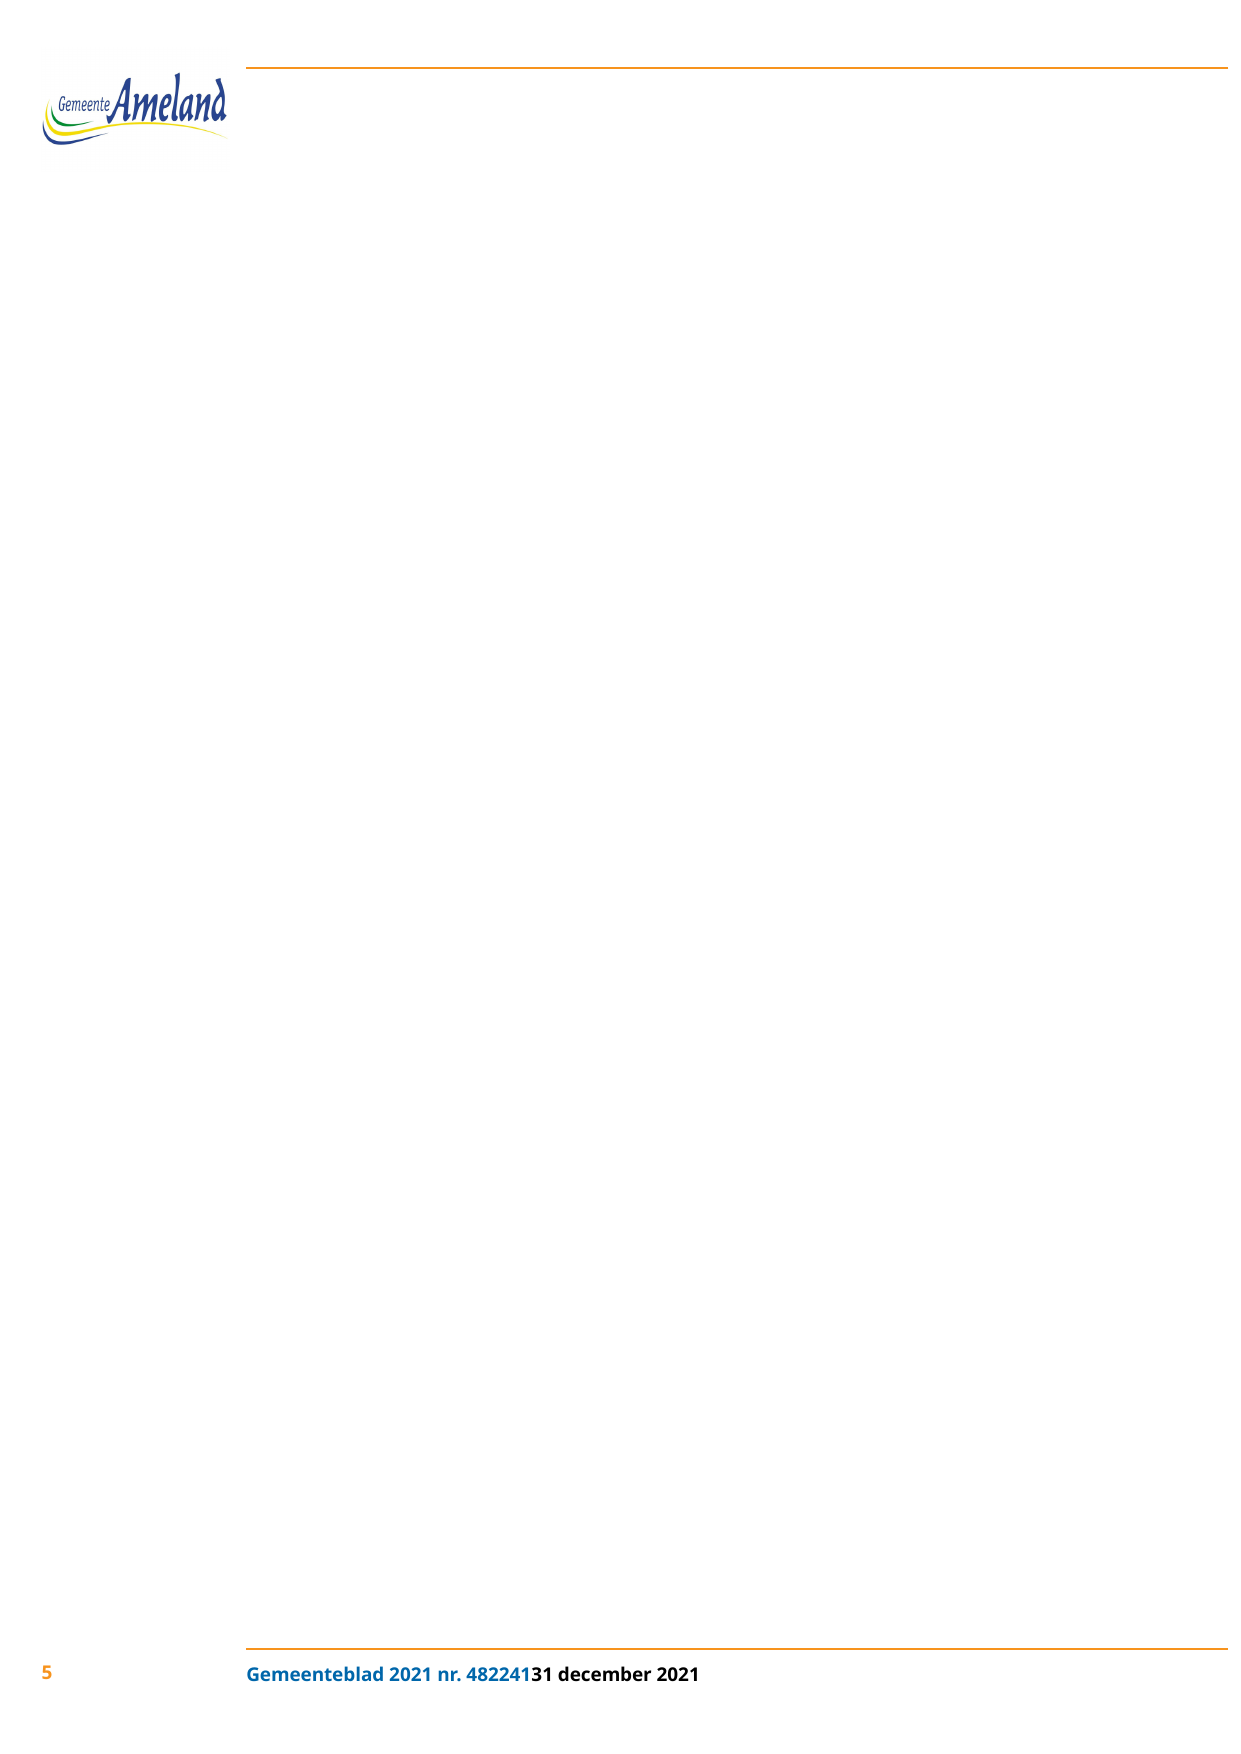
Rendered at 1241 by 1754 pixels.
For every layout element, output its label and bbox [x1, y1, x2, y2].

picture [41, 47, 231, 172]
